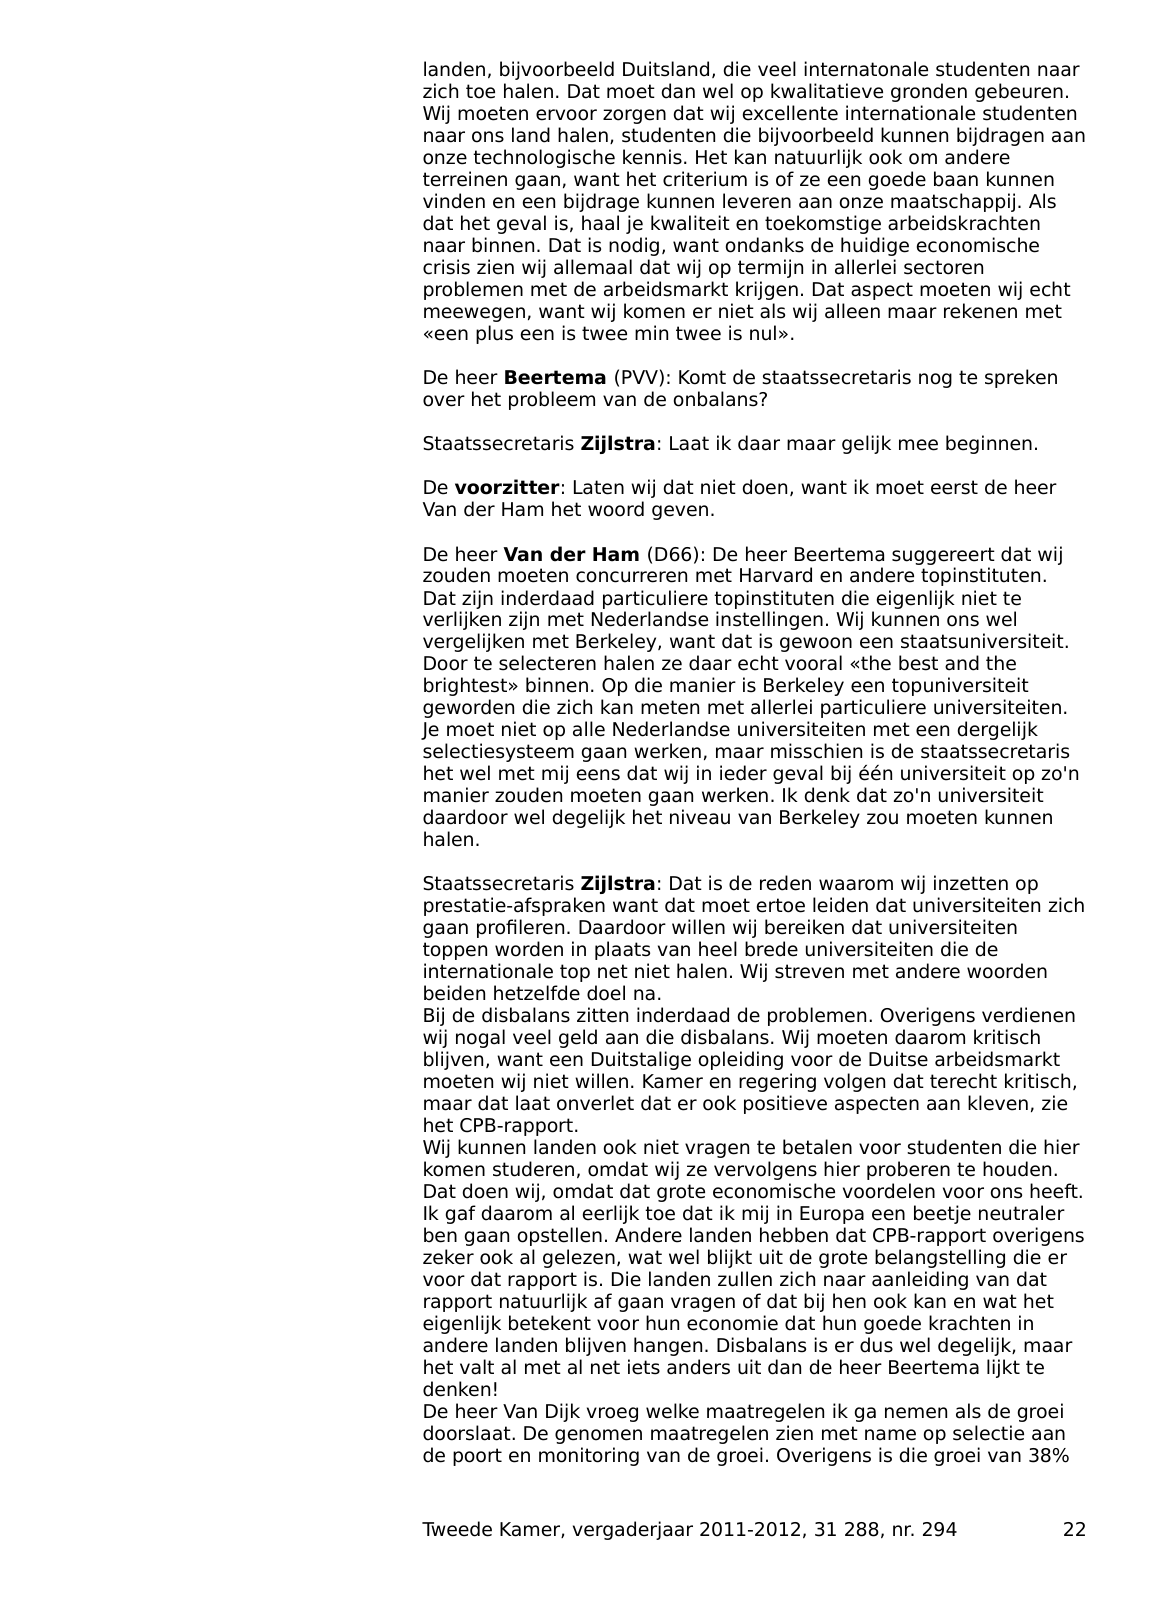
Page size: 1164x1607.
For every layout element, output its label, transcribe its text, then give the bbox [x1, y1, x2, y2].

text De heer Van der Ham (D66): De heer Beertema suggereert dat wij zouden moeten concurreren met Harvard en andere topinstituten. Dat zijn inderdaad particuliere topinstituten die eigenlijk niet te verlijken zijn met Nederlandse instellingen. Wij kunnen ons wel vergelijken met Berkeley, want dat is gewoon een staatsuniversiteit. Door te selecteren halen ze daar echt vooral «the best and the brightest» binnen. Op die manier is Berkeley een topuniversiteit geworden die zich kan meten met allerlei particuliere universiteiten. Je moet niet op alle Nederlandse universiteiten met een dergelijk selectiesysteem gaan werken, maar misschien is de staatssecretaris het wel met mij eens dat wij in ieder geval bij één universiteit op zo'n manier zouden moeten gaan werken. Ik denk dat zo'n universiteit daardoor wel degelijk het niveau van Berkeley zou moeten kunnen halen. [422, 543, 1087, 851]
text De heer Beertema (PVV): Komt de staatssecretaris nog te spreken over het probleem van de onbalans? [422, 367, 1087, 411]
text Bij de disbalans zitten inderdaad de problemen. Overigens verdienen wij nogal veel geld aan die disbalans. Wij moeten daarom kritisch blijven, want een Duitstalige opleiding voor de Duitse arbeidsmarkt moeten wij niet willen. Kamer en regering volgen dat terecht kritisch, maar dat laat onverlet dat er ook positieve aspecten aan kleven, zie het CPB-rapport. [422, 1005, 1087, 1137]
text Staatssecretaris Zijlstra: Dat is de reden waarom wij inzetten op prestatie-afspraken want dat moet ertoe leiden dat universiteiten zich gaan profileren. Daardoor willen wij bereiken dat universiteiten toppen worden in plaats van heel brede universiteiten die de internationale top net niet halen. Wij streven met andere woorden beiden hetzelfde doel na. [422, 873, 1087, 1005]
text Staatssecretaris Zijlstra: Laat ik daar maar gelijk mee beginnen. [422, 433, 1087, 455]
text De heer Van Dijk vroeg welke maatregelen ik ga nemen als de groei doorslaat. De genomen maatregelen zien met name op selectie aan de poort en monitoring van de groei. Overigens is die groei van 38% [422, 1401, 1087, 1467]
text De voorzitter: Laten wij dat niet doen, want ik moet eerst de heer Van der Ham het woord geven. [422, 477, 1087, 521]
text Wij kunnen landen ook niet vragen te betalen voor studenten die hier komen studeren, omdat wij ze vervolgens hier proberen te houden. Dat doen wij, omdat dat grote economische voordelen voor ons heeft. Ik gaf daarom al eerlijk toe dat ik mij in Europa een beetje neutraler ben gaan opstellen. Andere landen hebben dat CPB-rapport overigens zeker ook al gelezen, wat wel blijkt uit de grote belangstelling die er voor dat rapport is. Die landen zullen zich naar aanleiding van dat rapport natuurlijk af gaan vragen of dat bij hen ook kan en wat het eigenlijk betekent voor hun economie dat hun goede krachten in andere landen blijven hangen. Disbalans is er dus wel degelijk, maar het valt al met al net iets anders uit dan de heer Beertema lijkt te denken! [422, 1137, 1087, 1401]
text landen, bijvoorbeeld Duitsland, die veel internatonale studenten naar zich toe halen. Dat moet dan wel op kwalitatieve gronden gebeuren. Wij moeten ervoor zorgen dat wij excellente internationale studenten naar ons land halen, studenten die bijvoorbeeld kunnen bijdragen aan onze technologische kennis. Het kan natuurlijk ook om andere terreinen gaan, want het criterium is of ze een goede baan kunnen vinden en een bijdrage kunnen leveren aan onze maatschappij. Als dat het geval is, haal je kwaliteit en toekomstige arbeidskrachten naar binnen. Dat is nodig, want ondanks de huidige economische crisis zien wij allemaal dat wij op termijn in allerlei sectoren problemen met de arbeidsmarkt krijgen. Dat aspect moeten wij echt meewegen, want wij komen er niet als wij alleen maar rekenen met «een plus een is twee min twee is nul». [422, 59, 1087, 345]
